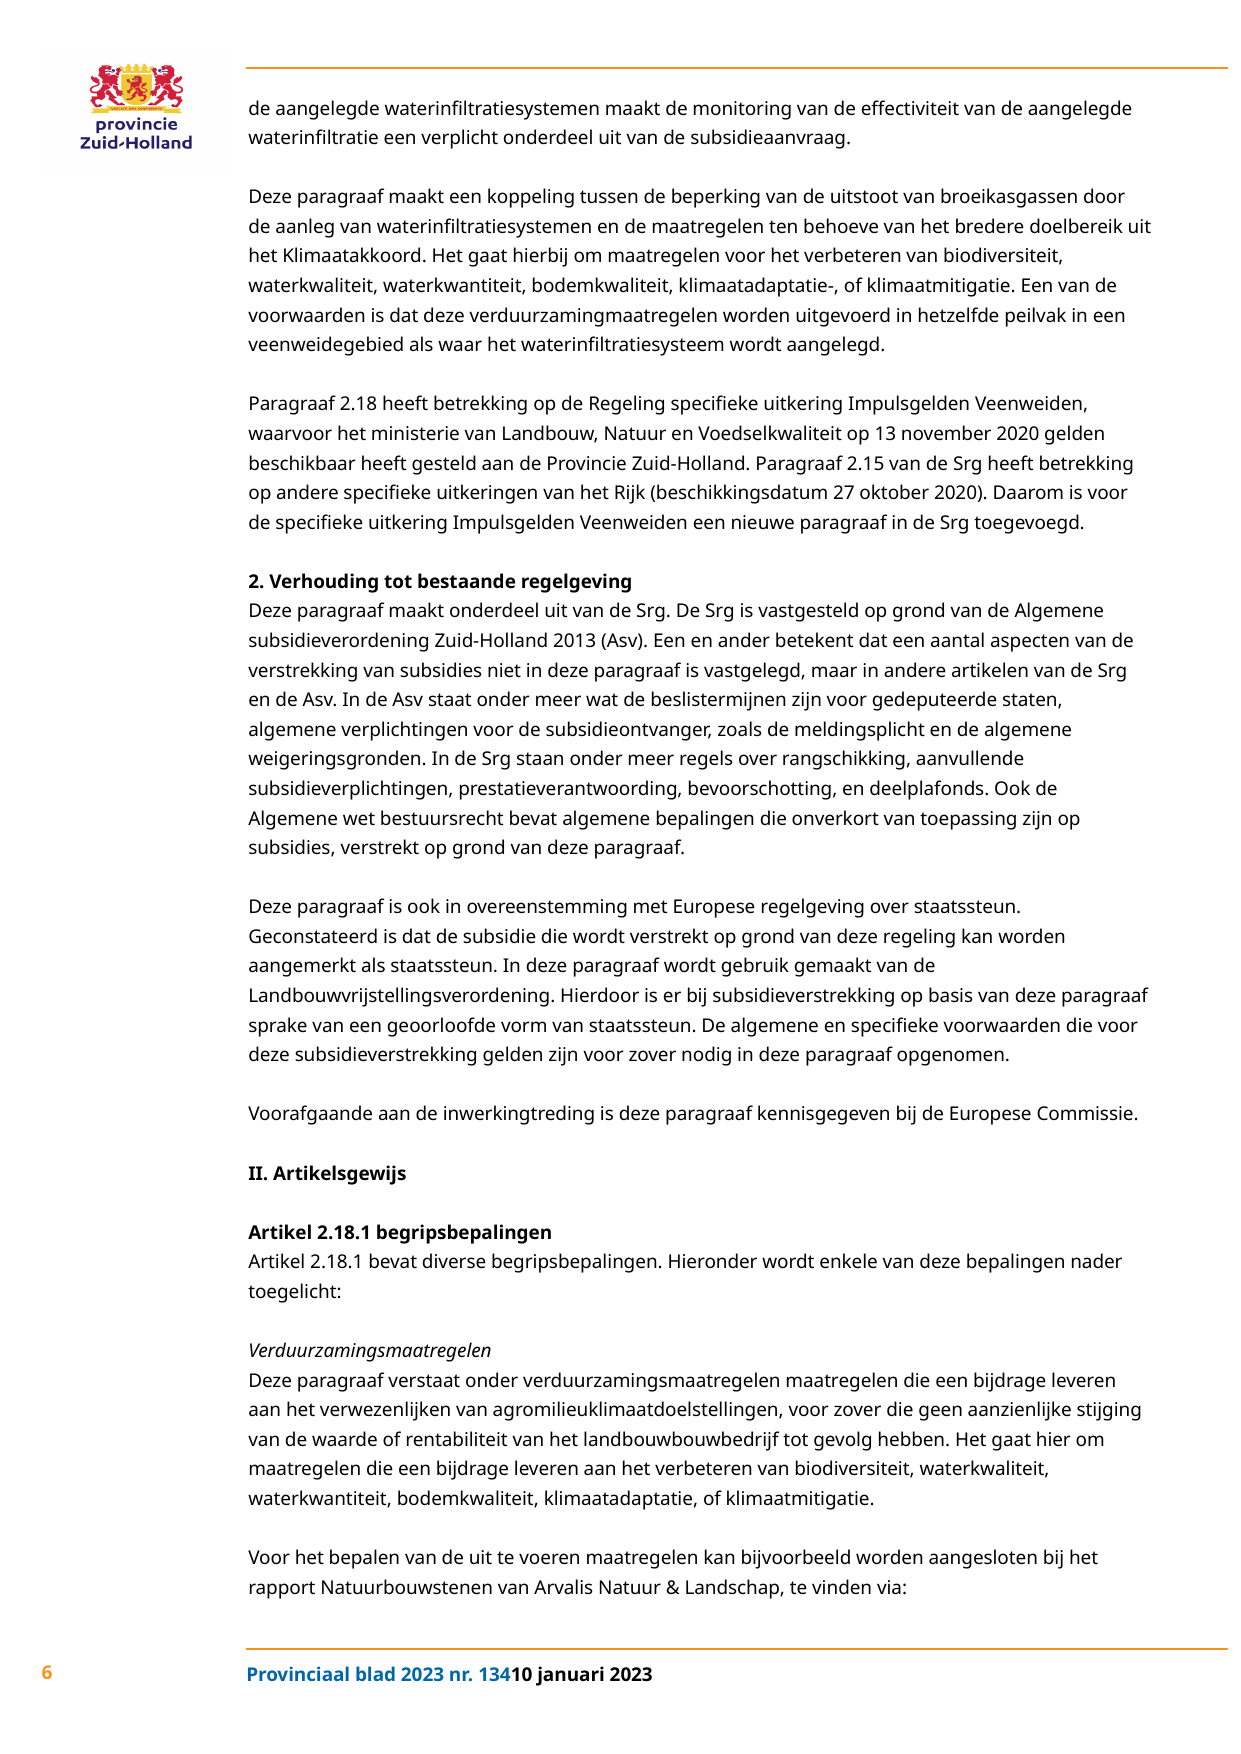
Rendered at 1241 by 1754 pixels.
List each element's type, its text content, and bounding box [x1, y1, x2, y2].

text de aangelegde waterinfiltratiesystemen maakt de monitoring van de effectiviteit van de aangelegde waterinfiltratie een verplicht onderdeel uit van de subsidieaanvraag. [248, 95, 1152, 150]
text Verduurzamingsmaatregelen [248, 1337, 1152, 1363]
text Deze paragraaf maakt een koppeling tussen de beperking van de uitstoot van broeikasgassen door de aanleg van waterinfiltratiesystemen en de maatregelen ten behoeve van het bredere doelbereik uit het Klimaatakkoord. Het gaat hierbij om maatregelen voor het verbeteren van biodiversiteit, waterkwaliteit, waterkwantiteit, bodemkwaliteit, klimaatadaptatie-, of klimaatmitigatie. Een van de voorwaarden is dat deze verduurzamingmaatregelen worden uitgevoerd in hetzelfde peilvak in een veenweidegebied als waar het waterinfiltratiesysteem wordt aangelegd. [248, 183, 1152, 357]
text II. Artikelsgewijs [248, 1160, 1152, 1186]
text Deze paragraaf is ook in overeenstemming met Europese regelgeving over staatssteun. Geconstateerd is dat de subsidie die wordt verstrekt op grond van deze regeling kan worden aangemerkt als staatssteun. In deze paragraaf wordt gebruik gemaakt van de Landbouwvrijstellingsverordening. Hierdoor is er bij subsidieverstrekking op basis van deze paragraaf sprake van een geoorloofde vorm van staatssteun. De algemene en specifieke voorwaarden die voor deze subsidieverstrekking gelden zijn voor zover nodig in deze paragraaf opgenomen. [248, 893, 1152, 1067]
text Artikel 2.18.1 bevat diverse begripsbepalingen. Hieronder wordt enkele van deze bepalingen nader toegelicht: [248, 1248, 1152, 1304]
text Voorafgaande aan de inwerkingtreding is deze paragraaf kennisgegeven bij de Europese Commissie. [248, 1101, 1152, 1126]
text Deze paragraaf maakt onderdeel uit van de Srg. De Srg is vastgesteld op grond van de Algemene subsidieverordening Zuid-Holland 2013 (Asv). Een en ander betekent dat een aantal aspecten van de verstrekking van subsidies niet in deze paragraaf is vastgelegd, maar in andere artikelen van de Srg en de Asv. In de Asv staat onder meer wat de beslistermijnen zijn voor gedeputeerde staten, algemene verplichtingen voor de subsidieontvanger, zoals de meldingsplicht en de algemene weigeringsgronden. In de Srg staan onder meer regels over rangschikking, aanvullende subsidieverplichtingen, prestatieverantwoording, bevoorschotting, en deelplafonds. Ook de Algemene wet bestuursrecht bevat algemene bepalingen die onverkort van toepassing zijn op subsidies, verstrekt op grond van deze paragraaf. [248, 598, 1152, 860]
text Artikel 2.18.1 begripsbepalingen [248, 1219, 1152, 1245]
text Deze paragraaf verstaat onder verduurzamingsmaatregelen maatregelen die een bijdrage leveren aan het verwezenlijken van agromilieuklimaatdoelstellingen, voor zover die geen aanzienlijke stijging van de waarde of rentabiliteit van het landbouwbouwbedrijf tot gevolg hebben. Het gaat hier om maatregelen die een bijdrage leveren aan het verbeteren van biodiversiteit, waterkwaliteit, waterkwantiteit, bodemkwaliteit, klimaatadaptatie, of klimaatmitigatie. [248, 1367, 1152, 1511]
text Paragraaf 2.18 heeft betrekking op de Regeling specifieke uitkering Impulsgelden Veenweiden, waarvoor het ministerie van Landbouw, Natuur en Voedselkwaliteit op 13 november 2020 gelden beschikbaar heeft gesteld aan de Provincie Zuid-Holland. Paragraaf 2.15 van de Srg heeft betrekking op andere specifieke uitkeringen van het Rijk (beschikkingsdatum 27 oktober 2020). Daarom is voor de specifieke uitkering Impulsgelden Veenweiden een nieuwe paragraaf in de Srg toegevoegd. [248, 391, 1152, 535]
text Voor het bepalen van de uit te voeren maatregelen kan bijvoorbeeld worden aangesloten bij het rapport Natuurbouwstenen van Arvalis Natuur & Landschap, te vinden via: [248, 1544, 1152, 1600]
picture [41, 47, 231, 172]
text 2. Verhouding tot bestaande regelgeving [248, 568, 1152, 594]
